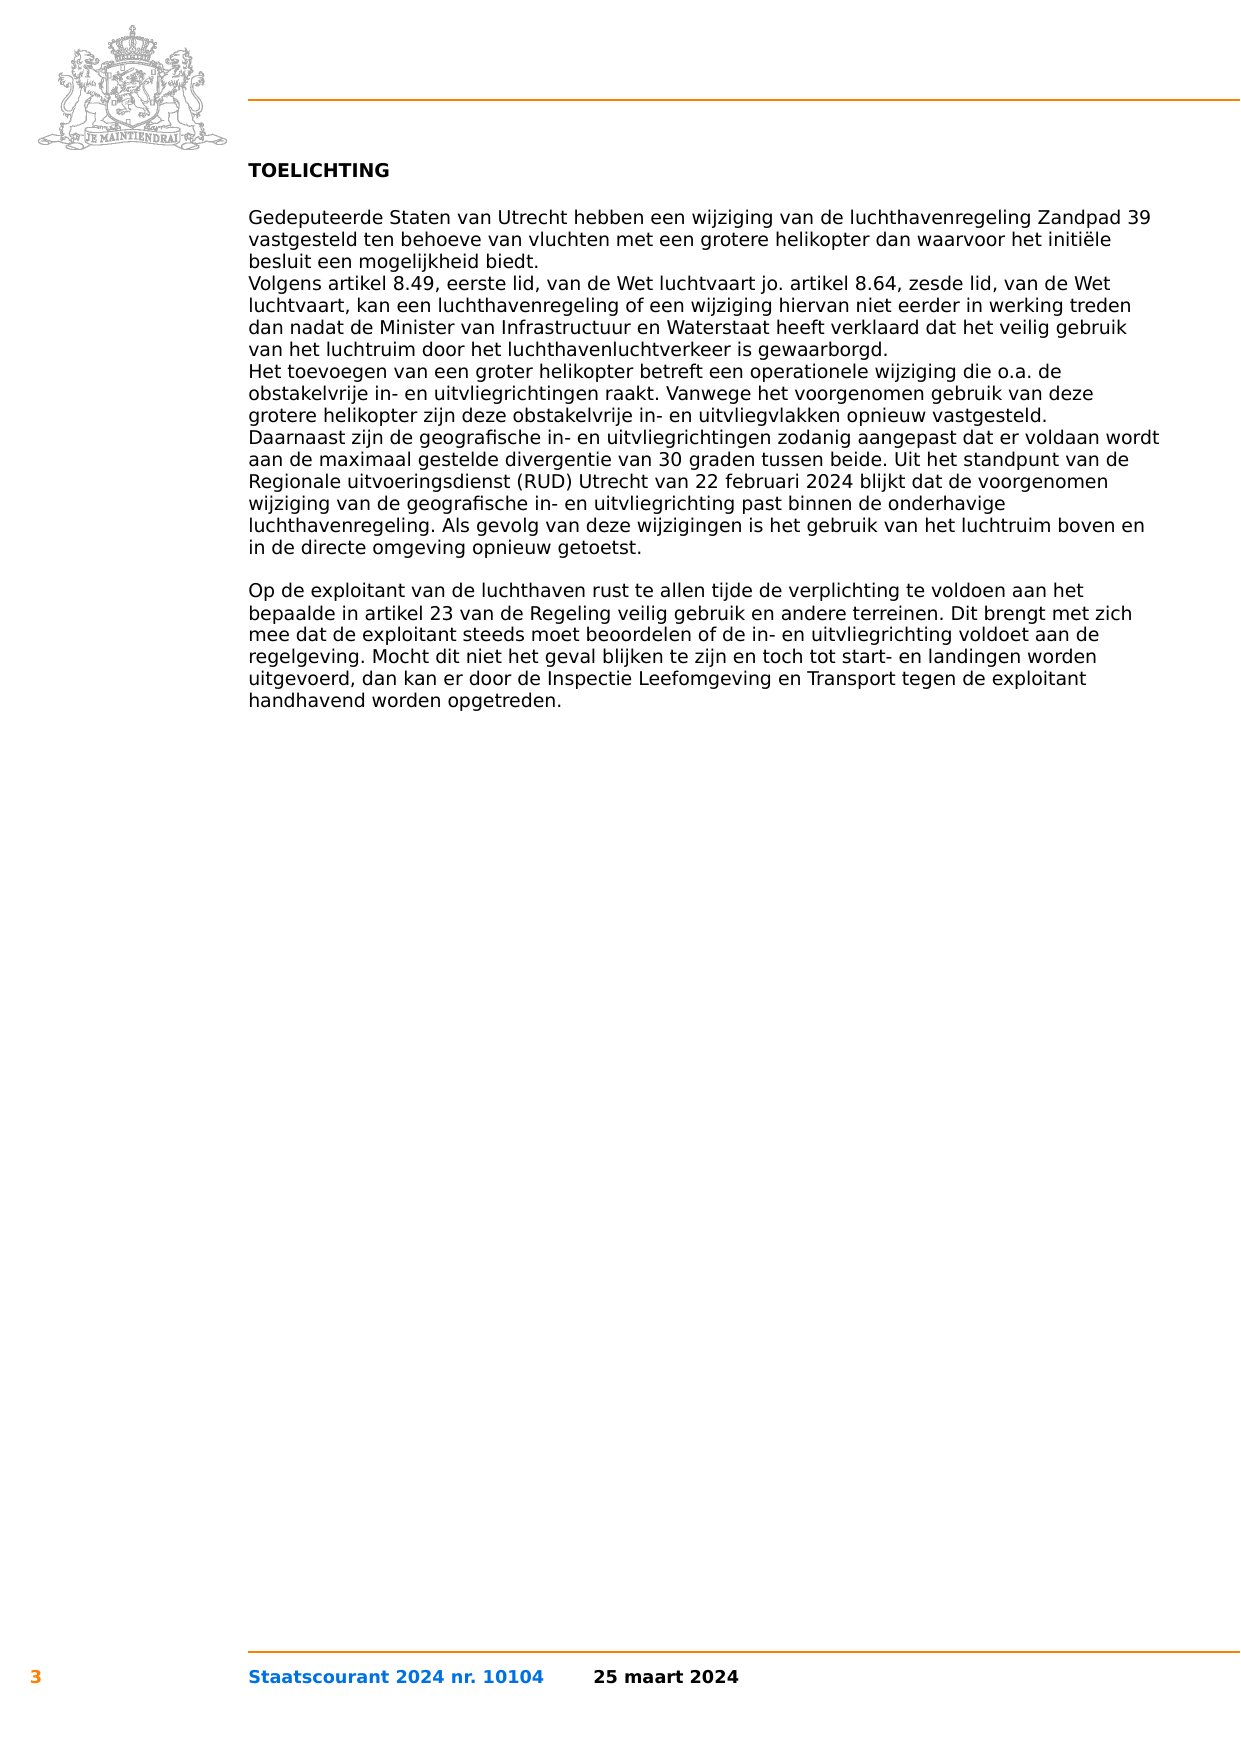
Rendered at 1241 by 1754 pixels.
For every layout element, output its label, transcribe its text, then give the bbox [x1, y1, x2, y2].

text Daarnaast zijn de geografische in- en uitvliegrichtingen zodanig aangepast dat er voldaan wordt aan de maximaal gestelde divergentie van 30 graden tussen beide. Uit het standpunt van de Regionale uitvoeringsdienst (RUD) Utrecht van 22 februari 2024 blijkt dat de voorgenomen wijziging van de geografische in- en uitvliegrichting past binnen de onderhavige luchthavenregeling. Als gevolg van deze wijzigingen is het gebruik van het luchtruim boven en in de directe omgeving opnieuw getoetst. [248, 427, 1163, 558]
text Volgens artikel 8.49, eerste lid, van de Wet luchtvaart jo. artikel 8.64, zesde lid, van de Wet luchtvaart, kan een luchthavenregeling of een wijziging hiervan niet eerder in werking treden dan nadat de Minister van Infrastructuur en Waterstaat heeft verklaard dat het veilig gebruik van het luchtruim door het luchthavenluchtverkeer is gewaarborgd. [248, 273, 1163, 361]
subtitle TOELICHTING [248, 160, 1163, 182]
picture [38, 25, 227, 150]
text Gedeputeerde Staten van Utrecht hebben een wijziging van de luchthavenregeling Zandpad 39 vastgesteld ten behoeve van vluchten met een grotere helikopter dan waarvoor het initiële besluit een mogelijkheid biedt. [248, 207, 1163, 273]
text Op de exploitant van de luchthaven rust te allen tijde de verplichting te voldoen aan het bepaalde in artikel 23 van de Regeling veilig gebruik en andere terreinen. Dit brengt met zich mee dat de exploitant steeds moet beoordelen of de in- en uitvliegrichting voldoet aan de regelgeving. Mocht dit niet het geval blijken te zijn en toch tot start- en landingen worden uitgevoerd, dan kan er door de Inspectie Leefomgeving en Transport tegen de exploitant handhavend worden opgetreden. [248, 580, 1163, 712]
text Het toevoegen van een groter helikopter betreft een operationele wijziging die o.a. de obstakelvrije in- en uitvliegrichtingen raakt. Vanwege het voorgenomen gebruik van deze grotere helikopter zijn deze obstakelvrije in- en uitvliegvlakken opnieuw vastgesteld. [248, 361, 1163, 427]
